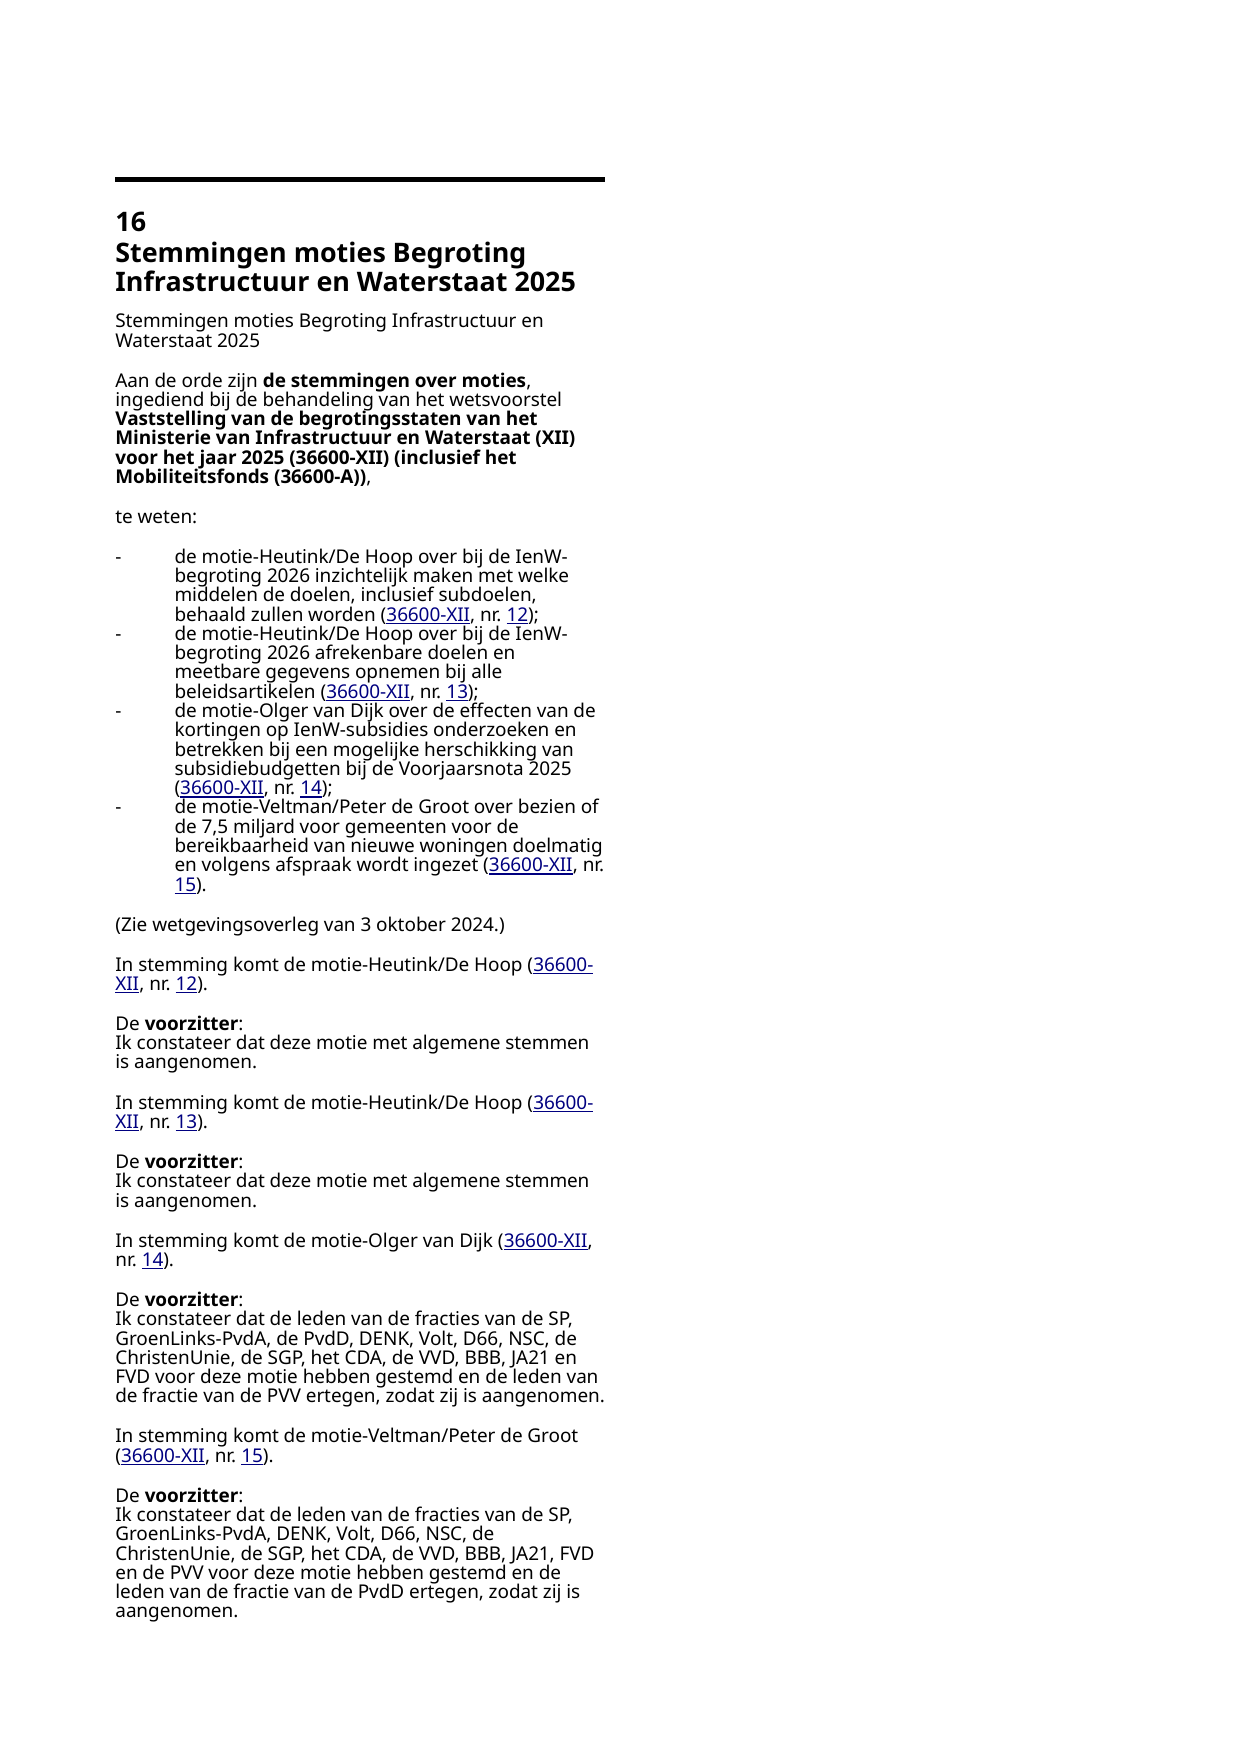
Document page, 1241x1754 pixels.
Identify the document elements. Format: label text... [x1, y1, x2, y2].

text Stemmingen moties Begroting Infrastructuur en Waterstaat 2025 [115, 312, 605, 351]
list de motie-Heutink/De Hoop over bij de IenW-begroting 2026 inzichtelijk maken met welke middelen de doelen, inclusief subdoelen, behaald zullen worden (36600-XII, nr. 12); [115, 548, 605, 625]
text In stemming komt de motie-Heutink/De Hoop (36600-XII, nr. 13). [115, 1094, 605, 1132]
text In stemming komt de motie-Olger van Dijk (36600-XII, nr. 14). [115, 1232, 605, 1270]
text De voorzitter: [115, 1291, 605, 1310]
text Ik constateer dat de leden van de fracties van de SP, GroenLinks-PvdA, de PvdD, DENK, Volt, D66, NSC, de ChristenUnie, de SGP, het CDA, de VVD, BBB, JA21 en FVD voor deze motie hebben gestemd en de leden van de fractie van de PVV ertegen, zodat zij is aangenomen. [115, 1310, 605, 1407]
text Ik constateer dat de leden van de fracties van de SP, GroenLinks-PvdA, DENK, Volt, D66, NSC, de ChristenUnie, de SGP, het CDA, de VVD, BBB, JA21, FVD en de PVV voor deze motie hebben gestemd en de leden van de fractie van de PvdD ertegen, zodat zij is aangenomen. [115, 1506, 605, 1622]
text (Zie wetgevingsoverleg van 3 oktober 2024.) [115, 916, 605, 935]
text 16 [115, 203, 605, 239]
list de motie-Veltman/Peter de Groot over bezien of de 7,5 miljard voor gemeenten voor de bereikbaarheid van nieuwe woningen doelmatig en volgens afspraak wordt ingezet (36600-XII, nr. 15). [115, 798, 605, 895]
text te weten: [115, 508, 605, 527]
text In stemming komt de motie-Heutink/De Hoop (36600-XII, nr. 12). [115, 956, 605, 994]
text De voorzitter: [115, 1015, 605, 1034]
text De voorzitter: [115, 1153, 605, 1172]
text Stemmingen moties Begroting Infrastructuur en Waterstaat 2025 [115, 239, 605, 312]
text Ik constateer dat deze motie met algemene stemmen is aangenomen. [115, 1034, 605, 1073]
text Aan de orde zijn de stemmingen over moties, ingediend bij de behandeling van het wetsvoorstel Vaststelling van de begrotingsstaten van het Ministerie van Infrastructuur en Waterstaat (XII) voor het jaar 2025 (36600-XII) (inclusief het Mobiliteitsfonds (36600-A)), [115, 372, 605, 487]
text De voorzitter: [115, 1487, 605, 1506]
text Ik constateer dat deze motie met algemene stemmen is aangenomen. [115, 1172, 605, 1211]
list de motie-Olger van Dijk over de effecten van de kortingen op IenW-subsidies onderzoeken en betrekken bij een mogelijke herschikking van subsidiebudgetten bij de Voorjaarsnota 2025 (36600-XII, nr. 14); [115, 702, 605, 798]
list de motie-Heutink/De Hoop over bij de IenW-begroting 2026 afrekenbare doelen en meetbare gegevens opnemen bij alle beleidsartikelen (36600-XII, nr. 13); [115, 625, 605, 702]
text In stemming komt de motie-Veltman/Peter de Groot (36600-XII, nr. 15). [115, 1427, 605, 1466]
